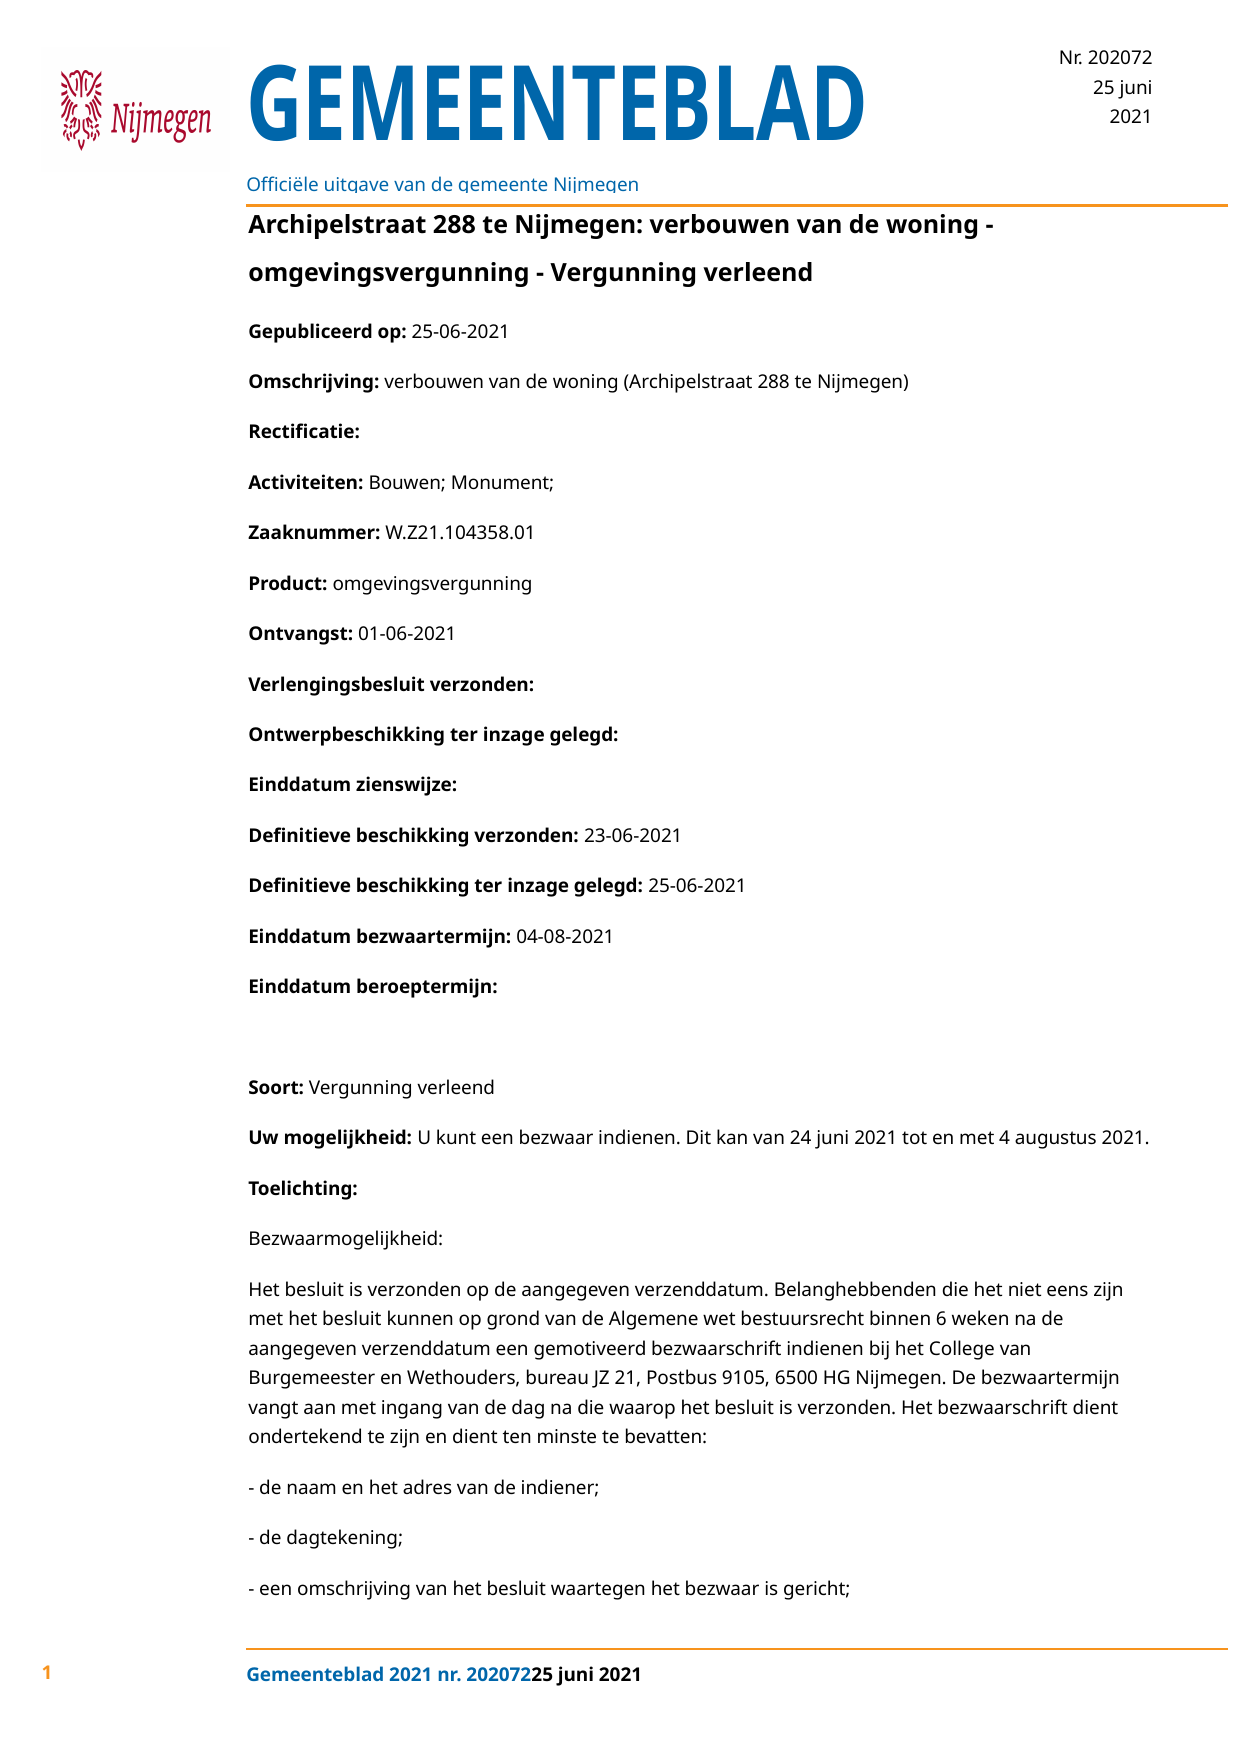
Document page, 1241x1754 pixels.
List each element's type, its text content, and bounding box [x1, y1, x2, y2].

text Uw mogelijkheid: U kunt een bezwaar indienen. Dit kan van 24 juni 2021 tot en met 4 augustus 2021. [248, 1124, 1152, 1150]
text Definitieve beschikking verzonden: 23-06-2021 [248, 822, 1152, 848]
text - de dagtekening; [248, 1524, 1152, 1550]
text Einddatum beroeptermijn: [248, 973, 1152, 999]
text Product: omgevingsvergunning [248, 570, 1152, 596]
text Soort: Vergunning verleend [248, 1074, 1152, 1100]
text Rectificatie: [248, 419, 1152, 444]
text Einddatum zienswijze: [248, 772, 1152, 797]
text Verlengingsbesluit verzonden: [248, 671, 1152, 697]
text Einddatum bezwaartermijn: 04-08-2021 [248, 923, 1152, 949]
text Het besluit is verzonden op de aangegeven verzenddatum. Belanghebbenden die het niet eens zijn met het besluit kunnen op grond van de Algemene wet bestuursrecht binnen 6 weken na de aangegeven verzenddatum een gemotiveerd bezwaarschrift indienen bij het College van Burgemeester en Wethouders, bureau JZ 21, Postbus 9105, 6500 HG Nijmegen. De bezwaartermijn vangt aan met ingang van de dag na die waarop het besluit is verzonden. Het bezwaarschrift dient ondertekend te zijn en dient ten minste te bevatten: [248, 1276, 1152, 1449]
text Gepubliceerd op: 25-06-2021 [248, 318, 1152, 344]
text Toelichting: [248, 1175, 1152, 1201]
picture [41, 47, 231, 172]
text Archipelstraat 288 te Nijmegen: verbouwen van de woning - omgevingsvergunning - Vergunning verleend [248, 207, 1152, 288]
text Ontwerpbeschikking ter inzage gelegd: [248, 721, 1152, 747]
text - een omschrijving van het besluit waartegen het bezwaar is gericht; [248, 1575, 1152, 1601]
text Omschrijving: verbouwen van de woning (Archipelstraat 288 te Nijmegen) [248, 368, 1152, 394]
text - de naam en het adres van de indiener; [248, 1474, 1152, 1500]
text Zaaknummer: W.Z21.104358.01 [248, 519, 1152, 545]
text Bezwaarmogelijkheid: [248, 1225, 1152, 1251]
text Ontvangst: 01-06-2021 [248, 620, 1152, 646]
text Definitieve beschikking ter inzage gelegd: 25-06-2021 [248, 872, 1152, 898]
text Activiteiten: Bouwen; Monument; [248, 469, 1152, 495]
